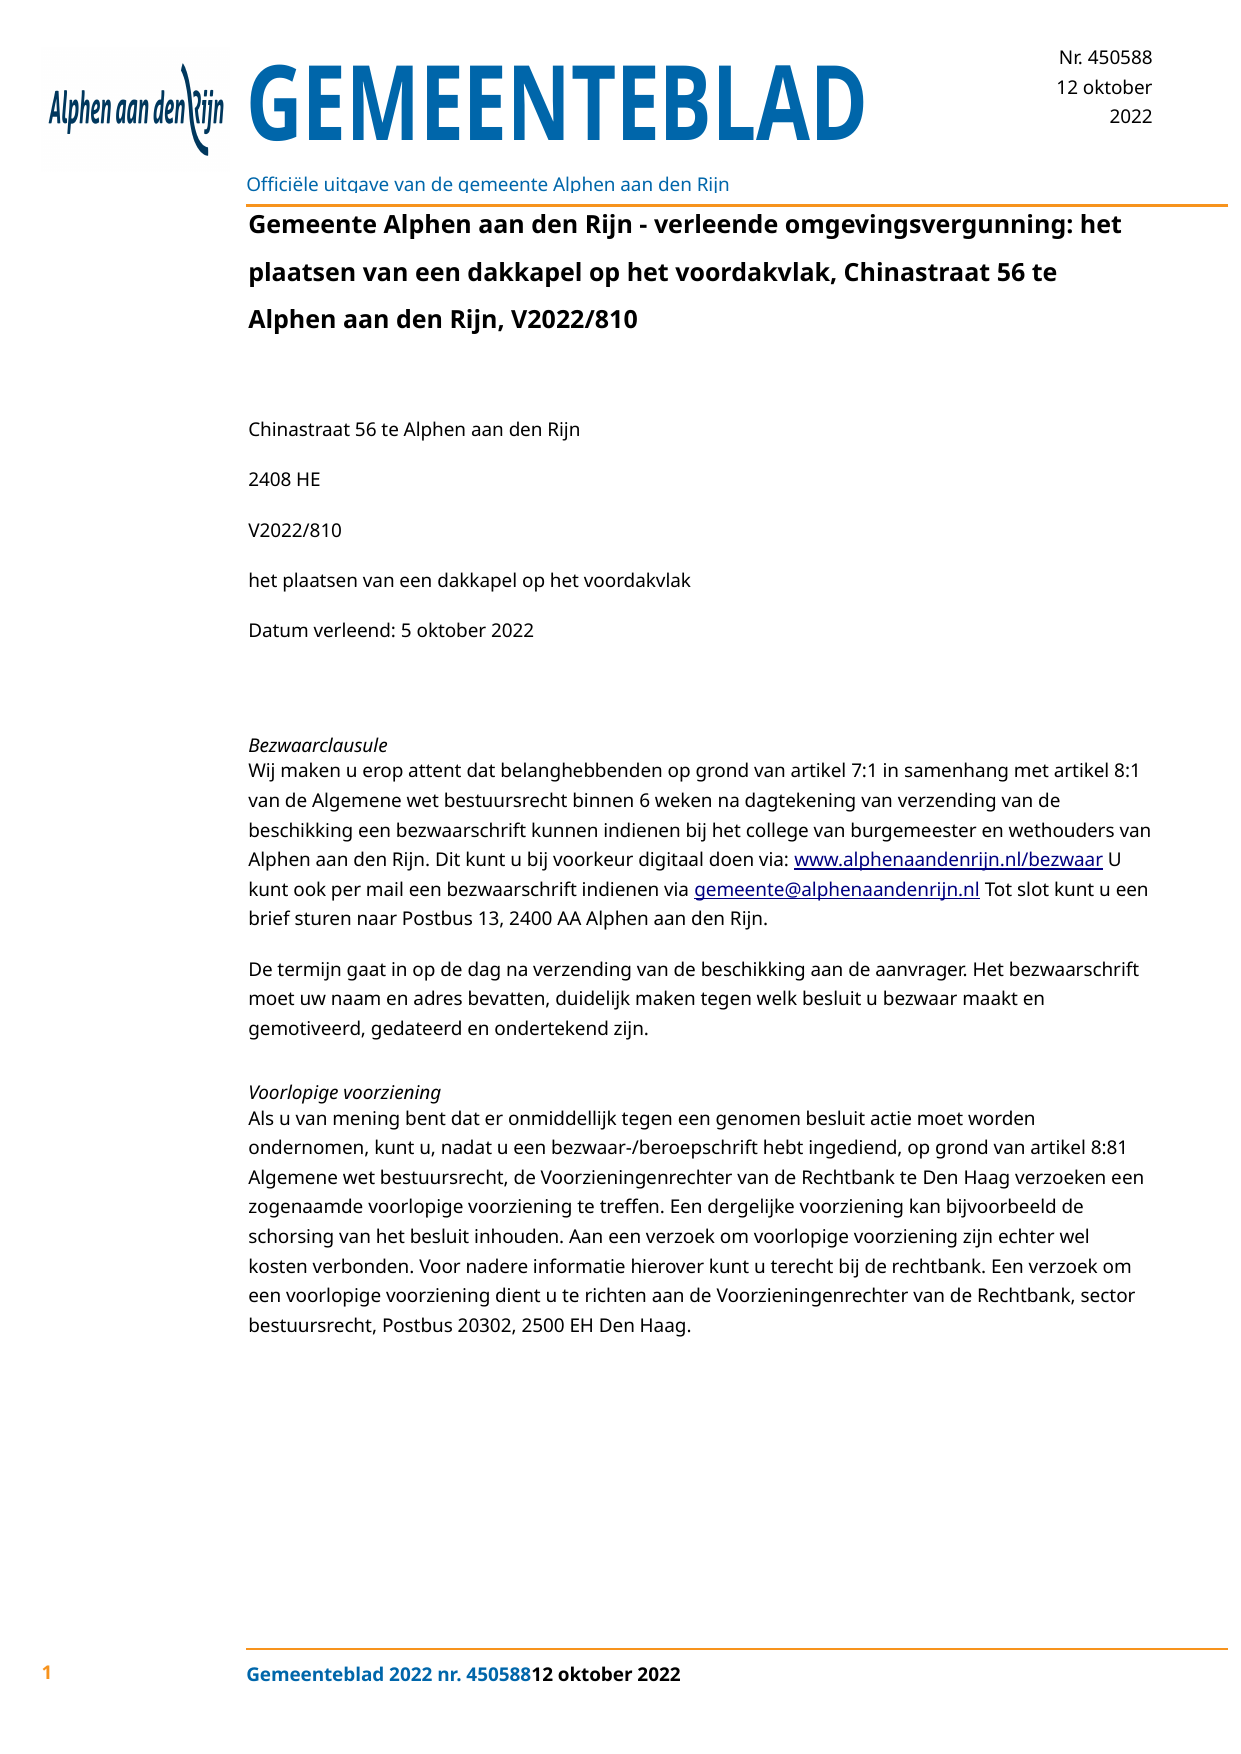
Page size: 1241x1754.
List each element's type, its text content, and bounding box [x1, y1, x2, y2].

picture [41, 47, 231, 172]
text Voorlopige voorziening [248, 1079, 1152, 1105]
text 2408 HE [248, 466, 1152, 492]
text V2022/810 [248, 517, 1152, 542]
text Datum verleend: 5 oktober 2022 [248, 618, 1152, 643]
text Bezwaarclausule [248, 732, 1152, 758]
text het plaatsen van een dakkapel op het voordakvlak [248, 567, 1152, 593]
text Wij maken u erop attent dat belanghebbenden op grond van artikel 7:1 in samenhang met artikel 8:1 van de Algemene wet bestuursrecht binnen 6 weken na dagtekening van verzending van de beschikking een bezwaarschrift kunnen indienen bij het college van burgemeester en wethouders van Alphen aan den Rijn. Dit kunt u bij voorkeur digitaal doen via: www.alphenaandenrijn.nl/bezwaar U kunt ook per mail een bezwaarschrift indienen via gemeente@alphenaandenrijn.nl Tot slot kunt u een brief sturen naar Postbus 13, 2400 AA Alphen aan den Rijn. [248, 758, 1152, 931]
text Gemeente Alphen aan den Rijn - verleende omgevingsvergunning: het plaatsen van een dakkapel op het voordakvlak, Chinastraat 56 te Alphen aan den Rijn, V2022/810 [248, 207, 1152, 336]
text Als u van mening bent dat er onmiddellijk tegen een genomen besluit actie moet worden ondernomen, kunt u, nadat u een bezwaar-/beroepschrift hebt ingediend, op grond van artikel 8:81 Algemene wet bestuursrecht, de Voorzieningenrechter van de Rechtbank te Den Haag verzoeken een zogenaamde voorlopige voorziening te treffen. Een dergelijke voorziening kan bijvoorbeeld de schorsing van het besluit inhouden. Aan een verzoek om voorlopige voorziening zijn echter wel kosten verbonden. Voor nadere informatie hierover kunt u terecht bij de rechtbank. Een verzoek om een voorlopige voorziening dient u te richten aan de Voorzieningenrechter van de Rechtbank, sector bestuursrecht, Postbus 20302, 2500 EH Den Haag. [248, 1105, 1152, 1338]
text De termijn gaat in op de dag na verzending van de beschikking aan de aanvrager. Het bezwaarschrift moet uw naam en adres bevatten, duidelijk maken tegen welk besluit u bezwaar maakt en gemotiveerd, gedateerd en ondertekend zijn. [248, 956, 1152, 1041]
text Chinastraat 56 te Alphen aan den Rijn [248, 416, 1152, 442]
